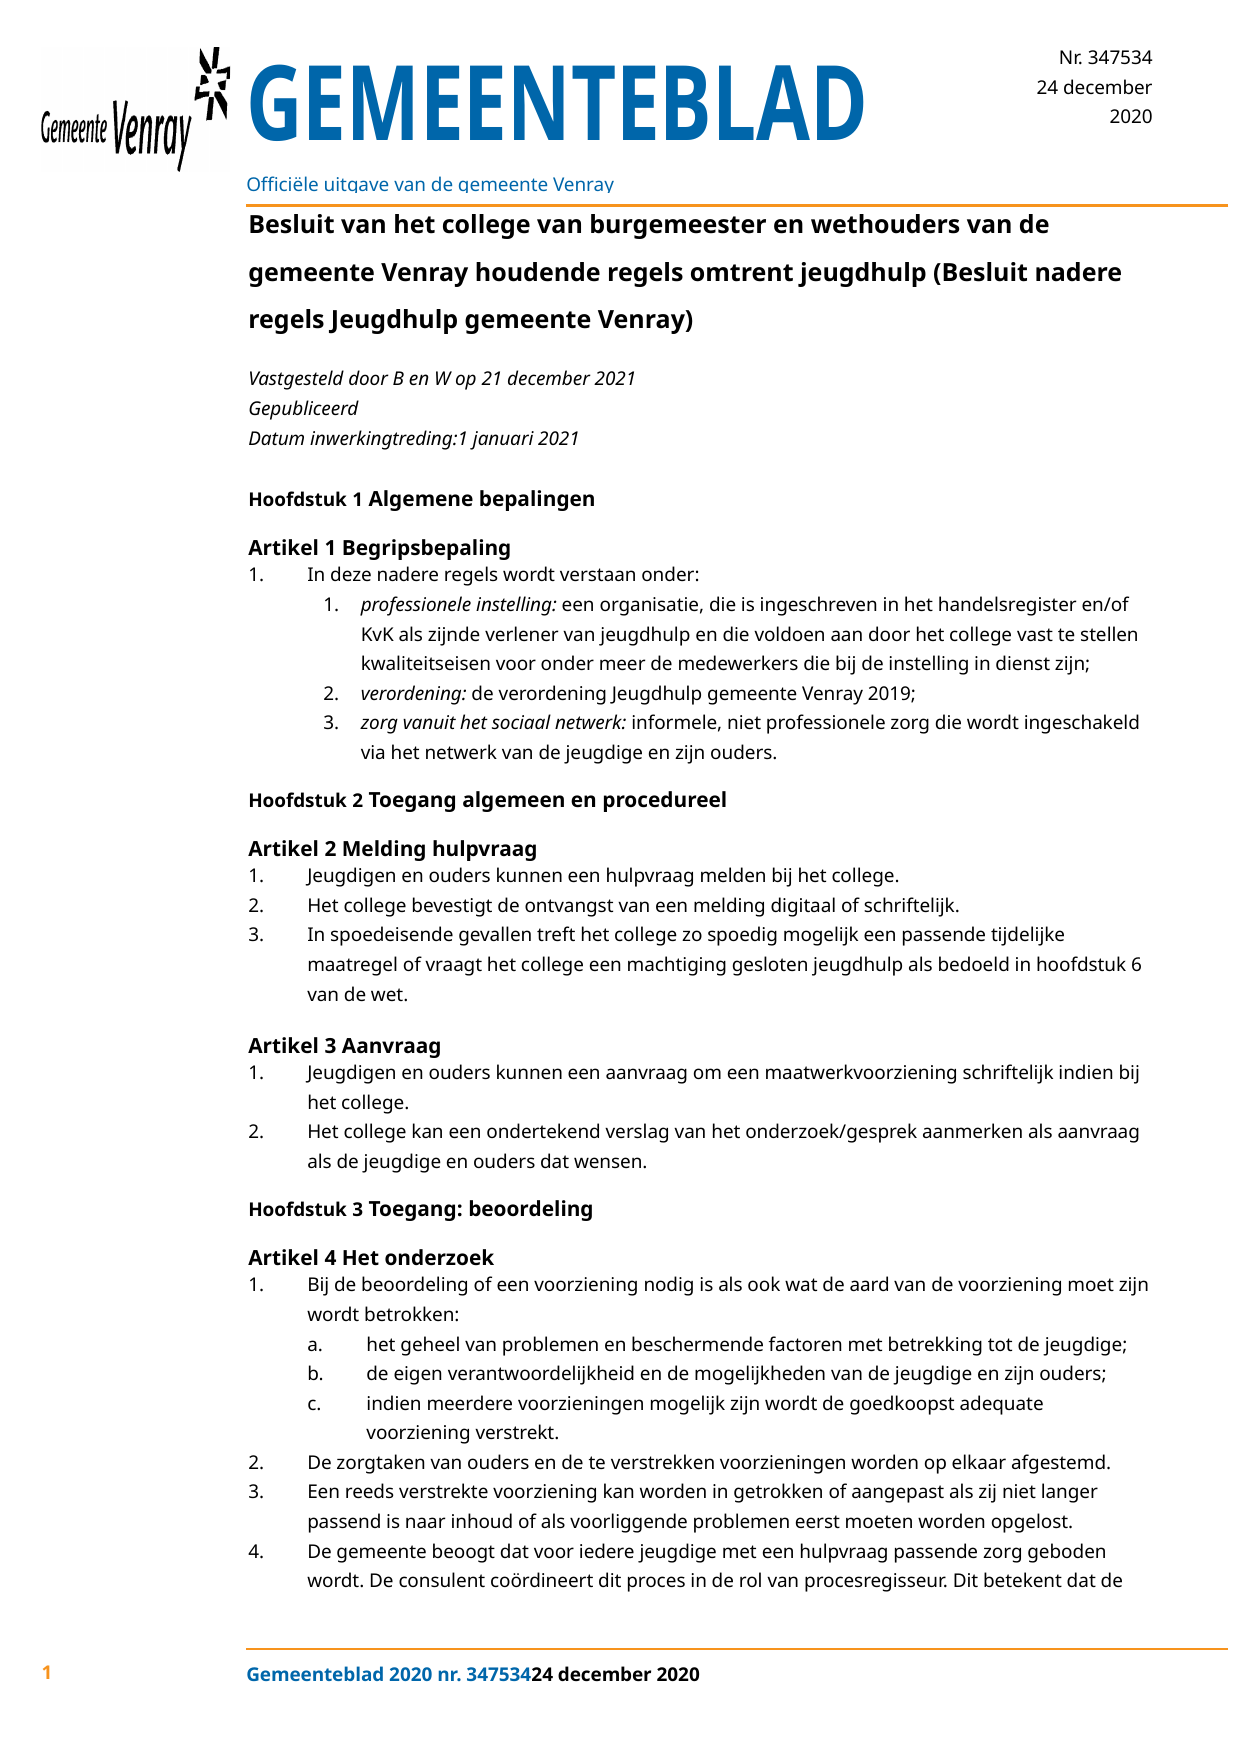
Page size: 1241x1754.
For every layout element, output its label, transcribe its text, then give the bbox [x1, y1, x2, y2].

text Datum inwerkingtreding:1 januari 2021 [248, 425, 1152, 450]
list Een reeds verstrekte voorziening kan worden in getrokken of aangepast als zij niet langer passend is naar inhoud of als voorliggende problemen eerst moeten worden opgelost. [248, 1479, 1152, 1534]
list Het college kan een ondertekend verslag van het onderzoek/gesprek aanmerken als aanvraag als de jeugdige en ouders dat wensen. [248, 1119, 1152, 1174]
text Artikel 4 Het onderzoek [248, 1243, 1152, 1272]
list De zorgtaken van ouders en de te verstrekken voorzieningen worden op elkaar afgestemd. [248, 1449, 1152, 1475]
list professionele instelling: een organisatie, die is ingeschreven in het handelsregister en/of KvK als zijnde verlener van jeugdhulp en die voldoen aan door het college vast te stellen kwaliteitseisen voor onder meer de medewerkers die bij de instelling in dienst zijn; [323, 591, 1152, 676]
text Hoofdstuk 3 Toegang: beoordeling [248, 1194, 1152, 1222]
list De gemeente beoogt dat voor iedere jeugdige met een hulpvraag passende zorg geboden wordt. De consulent coördineert dit proces in de rol van procesregisseur. Dit betekent dat de [248, 1538, 1152, 1593]
text Hoofdstuk 2 Toegang algemeen en procedureel [248, 785, 1152, 813]
list In deze nadere regels wordt verstaan onder: [248, 562, 1152, 587]
list indien meerdere voorzieningen mogelijk zijn wordt de goedkoopst adequate voorziening verstrekt. [307, 1390, 1152, 1445]
list de eigen verantwoordelijkheid en de mogelijkheden van de jeugdige en zijn ouders; [307, 1360, 1152, 1386]
list zorg vanuit het sociaal netwerk: informele, niet professionele zorg die wordt ingeschakeld via het netwerk van de jeugdige en zijn ouders. [323, 709, 1152, 765]
text Vastgesteld door B en W op 21 december 2021 [248, 366, 1152, 391]
text Gepubliceerd [248, 395, 1152, 421]
text Hoofdstuk 1 Algemene bepalingen [248, 484, 1152, 512]
picture [41, 47, 231, 172]
list Jeugdigen en ouders kunnen een aanvraag om een maatwerkvoorziening schriftelijk indien bij het college. [248, 1059, 1152, 1115]
list het geheel van problemen en beschermende factoren met betrekking tot de jeugdige; [307, 1331, 1152, 1357]
list Bij de beoordeling of een voorziening nodig is als ook wat de aard van de voorziening moet zijn wordt betrokken: [248, 1272, 1152, 1327]
text Artikel 1 Begripsbepaling [248, 533, 1152, 562]
text Besluit van het college van burgemeester en wethouders van de gemeente Venray houdende regels omtrent jeugdhulp (Besluit nadere regels Jeugdhulp gemeente Venray) [248, 207, 1152, 336]
list verordening: de verordening Jeugdhulp gemeente Venray 2019; [323, 680, 1152, 706]
list In spoedeisende gevallen treft het college zo spoedig mogelijk een passende tijdelijke maatregel of vraagt het college een machtiging gesloten jeugdhulp als bedoeld in hoofdstuk 6 van de wet. [248, 922, 1152, 1006]
list Het college bevestigt de ontvangst van een melding digitaal of schriftelijk. [248, 892, 1152, 918]
text Artikel 2 Melding hulpvraag [248, 834, 1152, 862]
text Artikel 3 Aanvraag [248, 1031, 1152, 1059]
list Jeugdigen en ouders kunnen een hulpvraag melden bij het college. [248, 862, 1152, 888]
